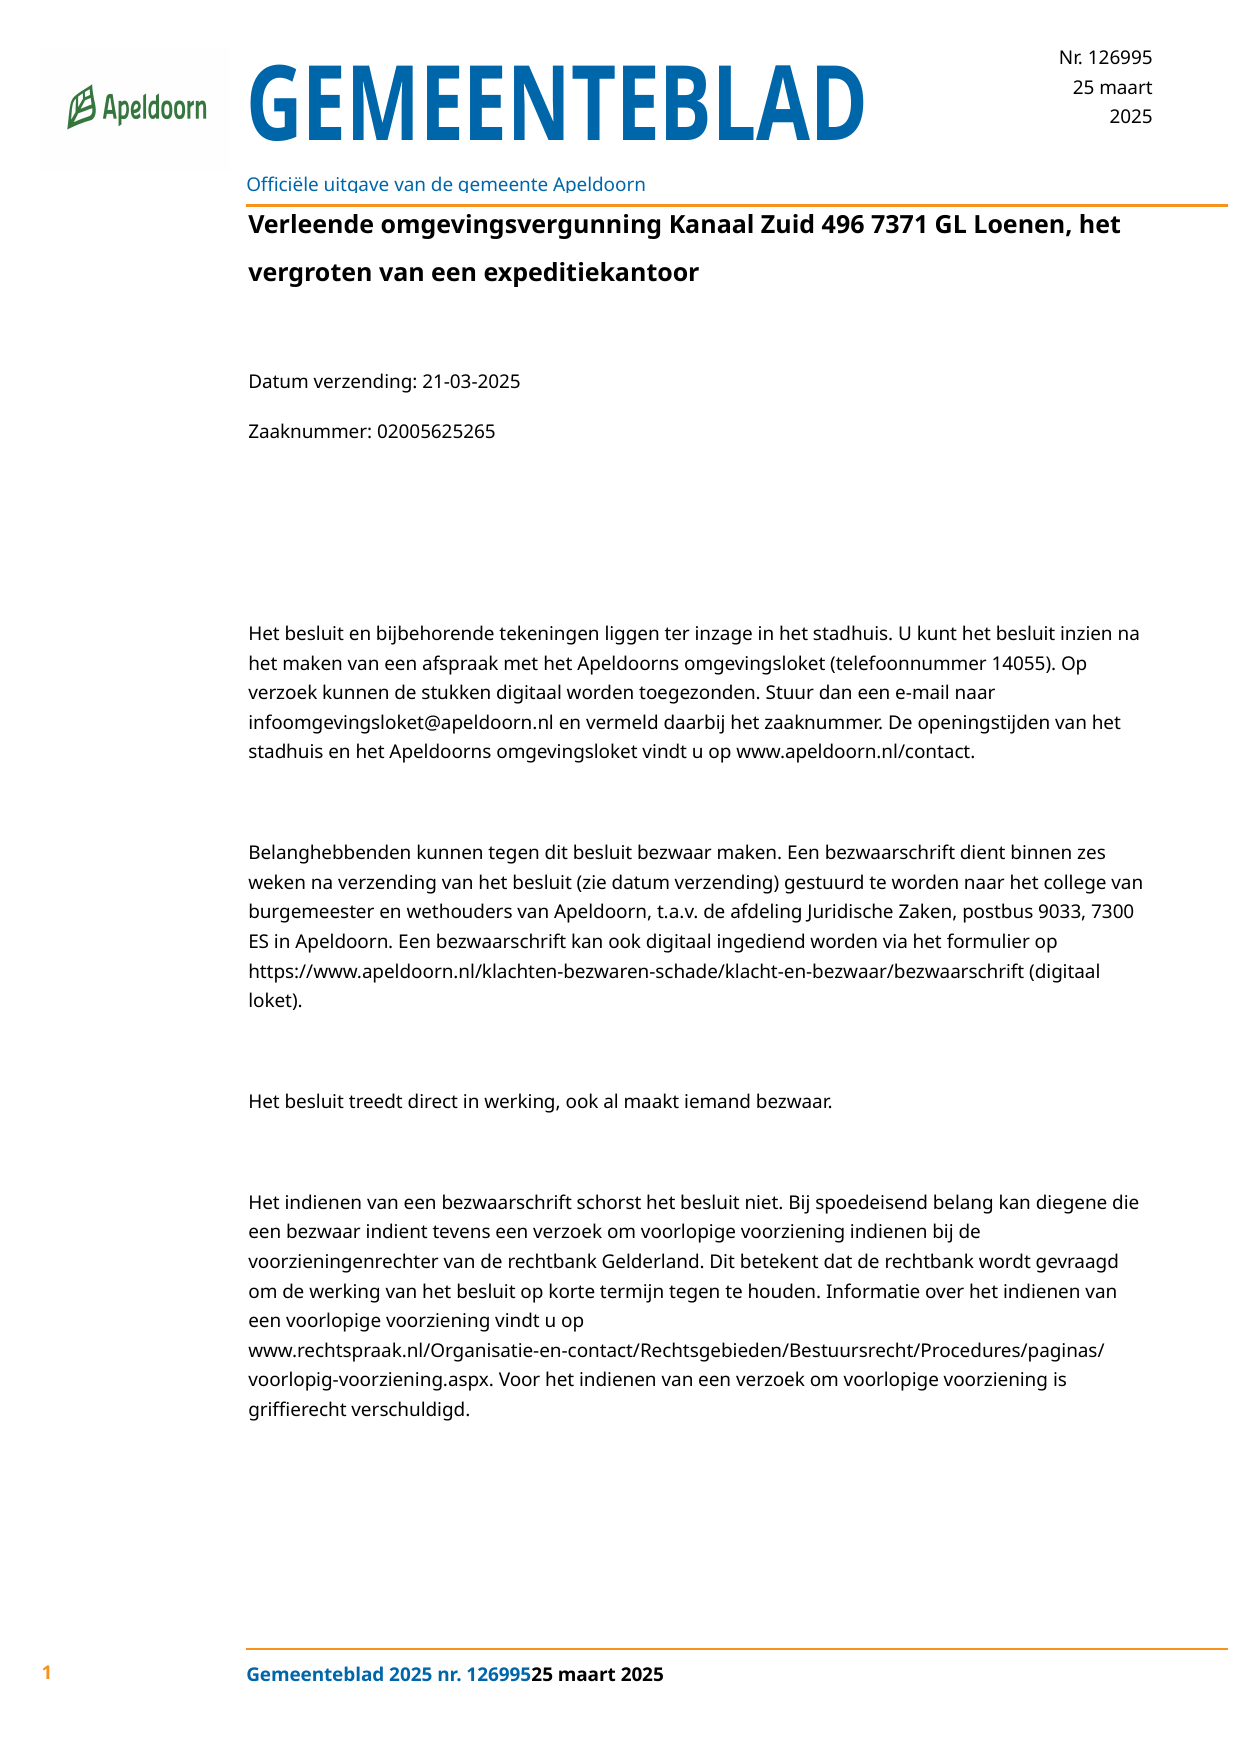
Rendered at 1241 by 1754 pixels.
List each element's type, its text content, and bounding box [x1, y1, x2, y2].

text Het indienen van een bezwaarschrift schorst het besluit niet. Bij spoedeisend belang kan diegene die een bezwaar indient tevens een verzoek om voorlopige voorziening indienen bij de voorzieningenrechter van de rechtbank Gelderland. Dit betekent dat de rechtbank wordt gevraagd om de werking van het besluit op korte termijn tegen te houden. Informatie over het indienen van een voorlopige voorziening vindt u op www.rechtspraak.nl/Organisatie-en-contact/Rechtsgebieden/Bestuursrecht/Procedures/paginas/voorlopig-voorziening.aspx. Voor het indienen van een verzoek om voorlopige voorziening is griffierecht verschuldigd. [248, 1189, 1152, 1422]
text Het besluit en bijbehorende tekeningen liggen ter inzage in het stadhuis. U kunt het besluit inzien na het maken van een afspraak met het Apeldoorns omgevingsloket (telefoonnummer 14055). Op verzoek kunnen de stukken digitaal worden toegezonden. Stuur dan een e-mail naar infoomgevingsloket@apeldoorn.nl en vermeld daarbij het zaaknummer. De openingstijden van het stadhuis en het Apeldoorns omgevingsloket vindt u op www.apeldoorn.nl/contact. [248, 620, 1152, 764]
picture [41, 47, 231, 172]
text Verleende omgevingsvergunning Kanaal Zuid 496 7371 GL Loenen, het vergroten van een expeditiekantoor [248, 207, 1152, 288]
text Datum verzending: 21-03-2025 [248, 368, 1152, 394]
text Belanghebbenden kunnen tegen dit besluit bezwaar maken. Een bezwaarschrift dient binnen zes weken na verzending van het besluit (zie datum verzending) gestuurd te worden naar het college van burgemeester en wethouders van Apeldoorn, t.a.v. de afdeling Juridische Zaken, postbus 9033, 7300 ES in Apeldoorn. Een bezwaarschrift kan ook digitaal ingediend worden via het formulier op https://www.apeldoorn.nl/klachten-bezwaren-schade/klacht-en-bezwaar/bezwaarschrift (digitaal loket). [248, 839, 1152, 1013]
text Het besluit treedt direct in werking, ook al maakt iemand bezwaar. [248, 1088, 1152, 1114]
text Zaaknummer: 02005625265 [248, 419, 1152, 444]
